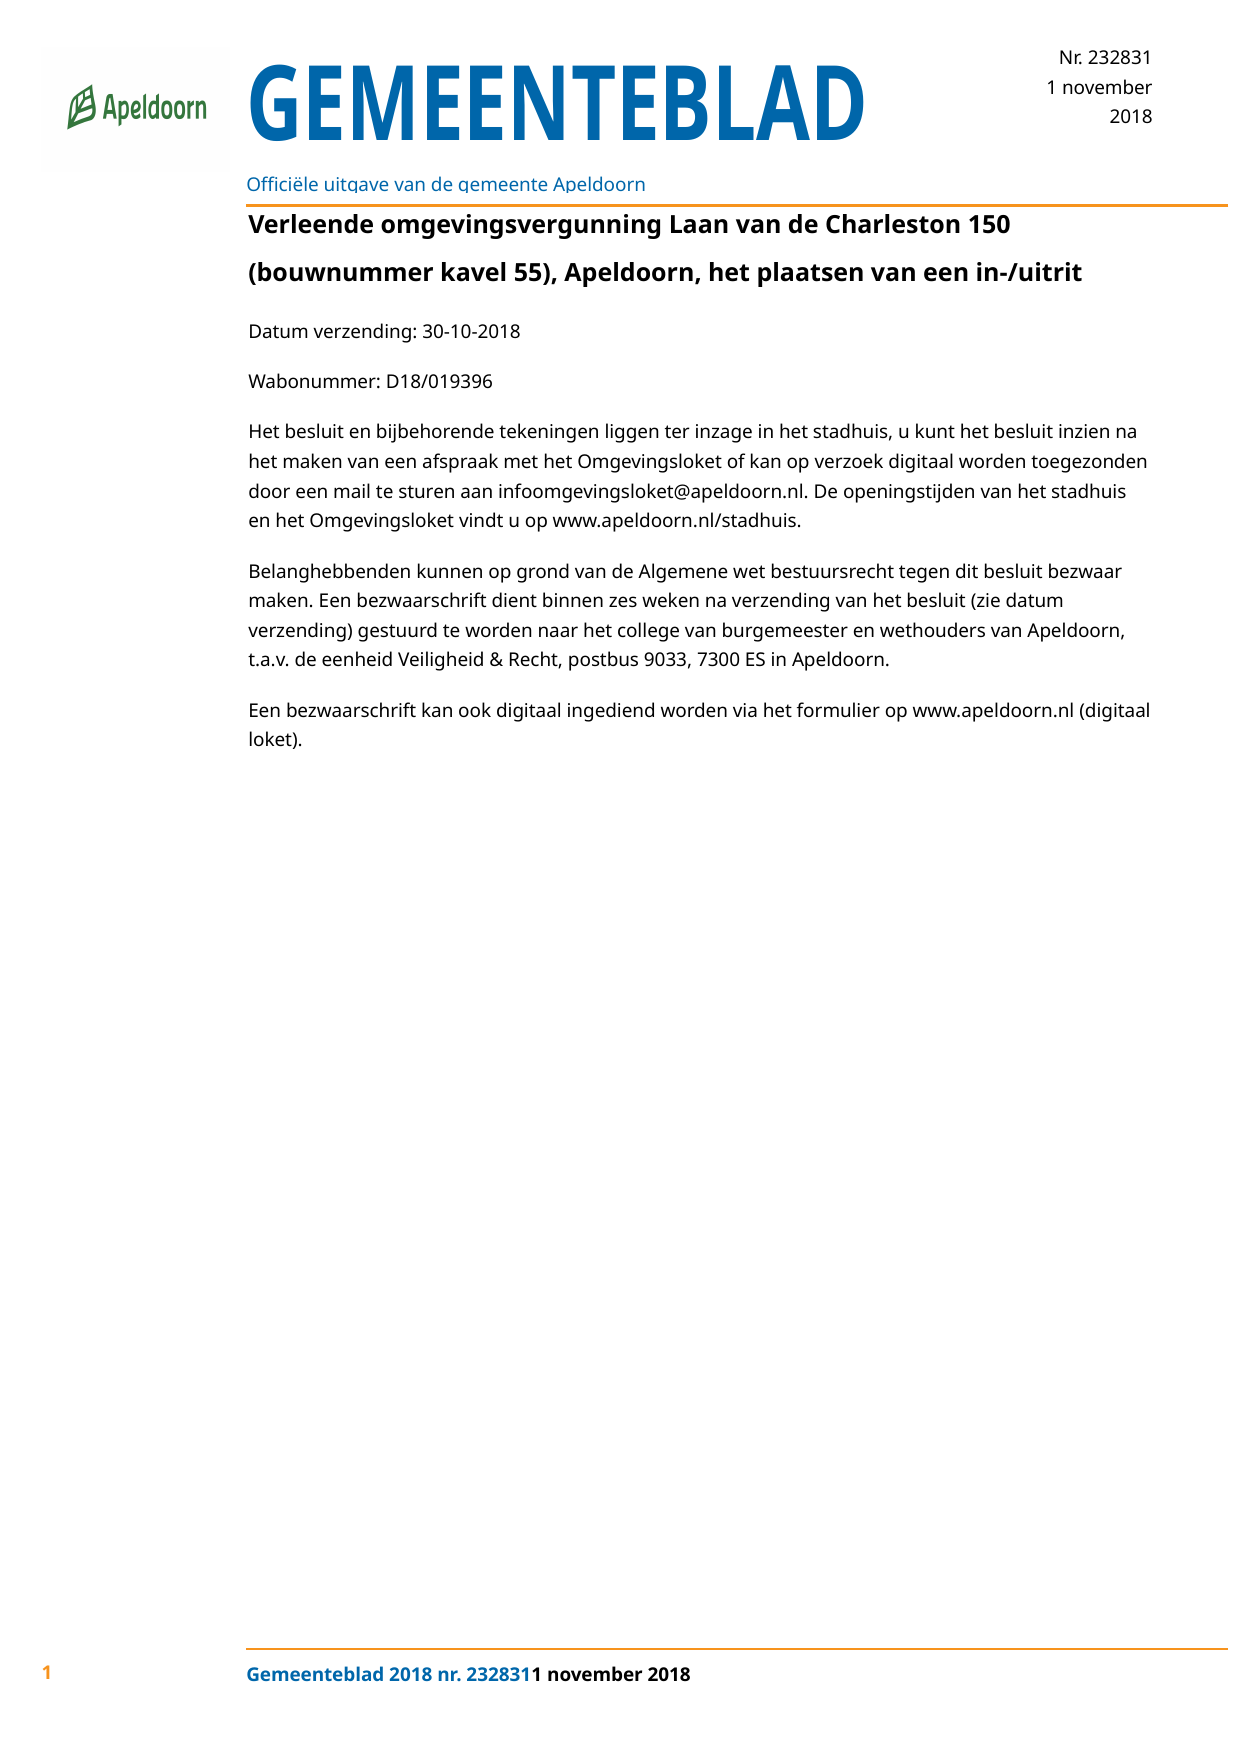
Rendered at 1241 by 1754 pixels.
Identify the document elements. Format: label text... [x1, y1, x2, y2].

text Belanghebbenden kunnen op grond van de Algemene wet bestuursrecht tegen dit besluit bezwaar maken. Een bezwaarschrift dient binnen zes weken na verzending van het besluit (zie datum verzending) gestuurd te worden naar het college van burgemeester en wethouders van Apeldoorn, t.a.v. de eenheid Veiligheid & Recht, postbus 9033, 7300 ES in Apeldoorn. [248, 558, 1152, 672]
text Het besluit en bijbehorende tekeningen liggen ter inzage in het stadhuis, u kunt het besluit inzien na het maken van een afspraak met het Omgevingsloket of kan op verzoek digitaal worden toegezonden door een mail te sturen aan infoomgevingsloket@apeldoorn.nl. De openingstijden van het stadhuis en het Omgevingsloket vindt u op www.apeldoorn.nl/stadhuis. [248, 419, 1152, 533]
picture [41, 47, 231, 172]
text Verleende omgevingsvergunning Laan van de Charleston 150 (bouwnummer kavel 55), Apeldoorn, het plaatsen van een in-/uitrit [248, 207, 1152, 288]
text Een bezwaarschrift kan ook digitaal ingediend worden via het formulier op www.apeldoorn.nl (digitaal loket). [248, 697, 1152, 752]
text Datum verzending: 30-10-2018 [248, 318, 1152, 344]
text Wabonummer: D18/019396 [248, 368, 1152, 394]
